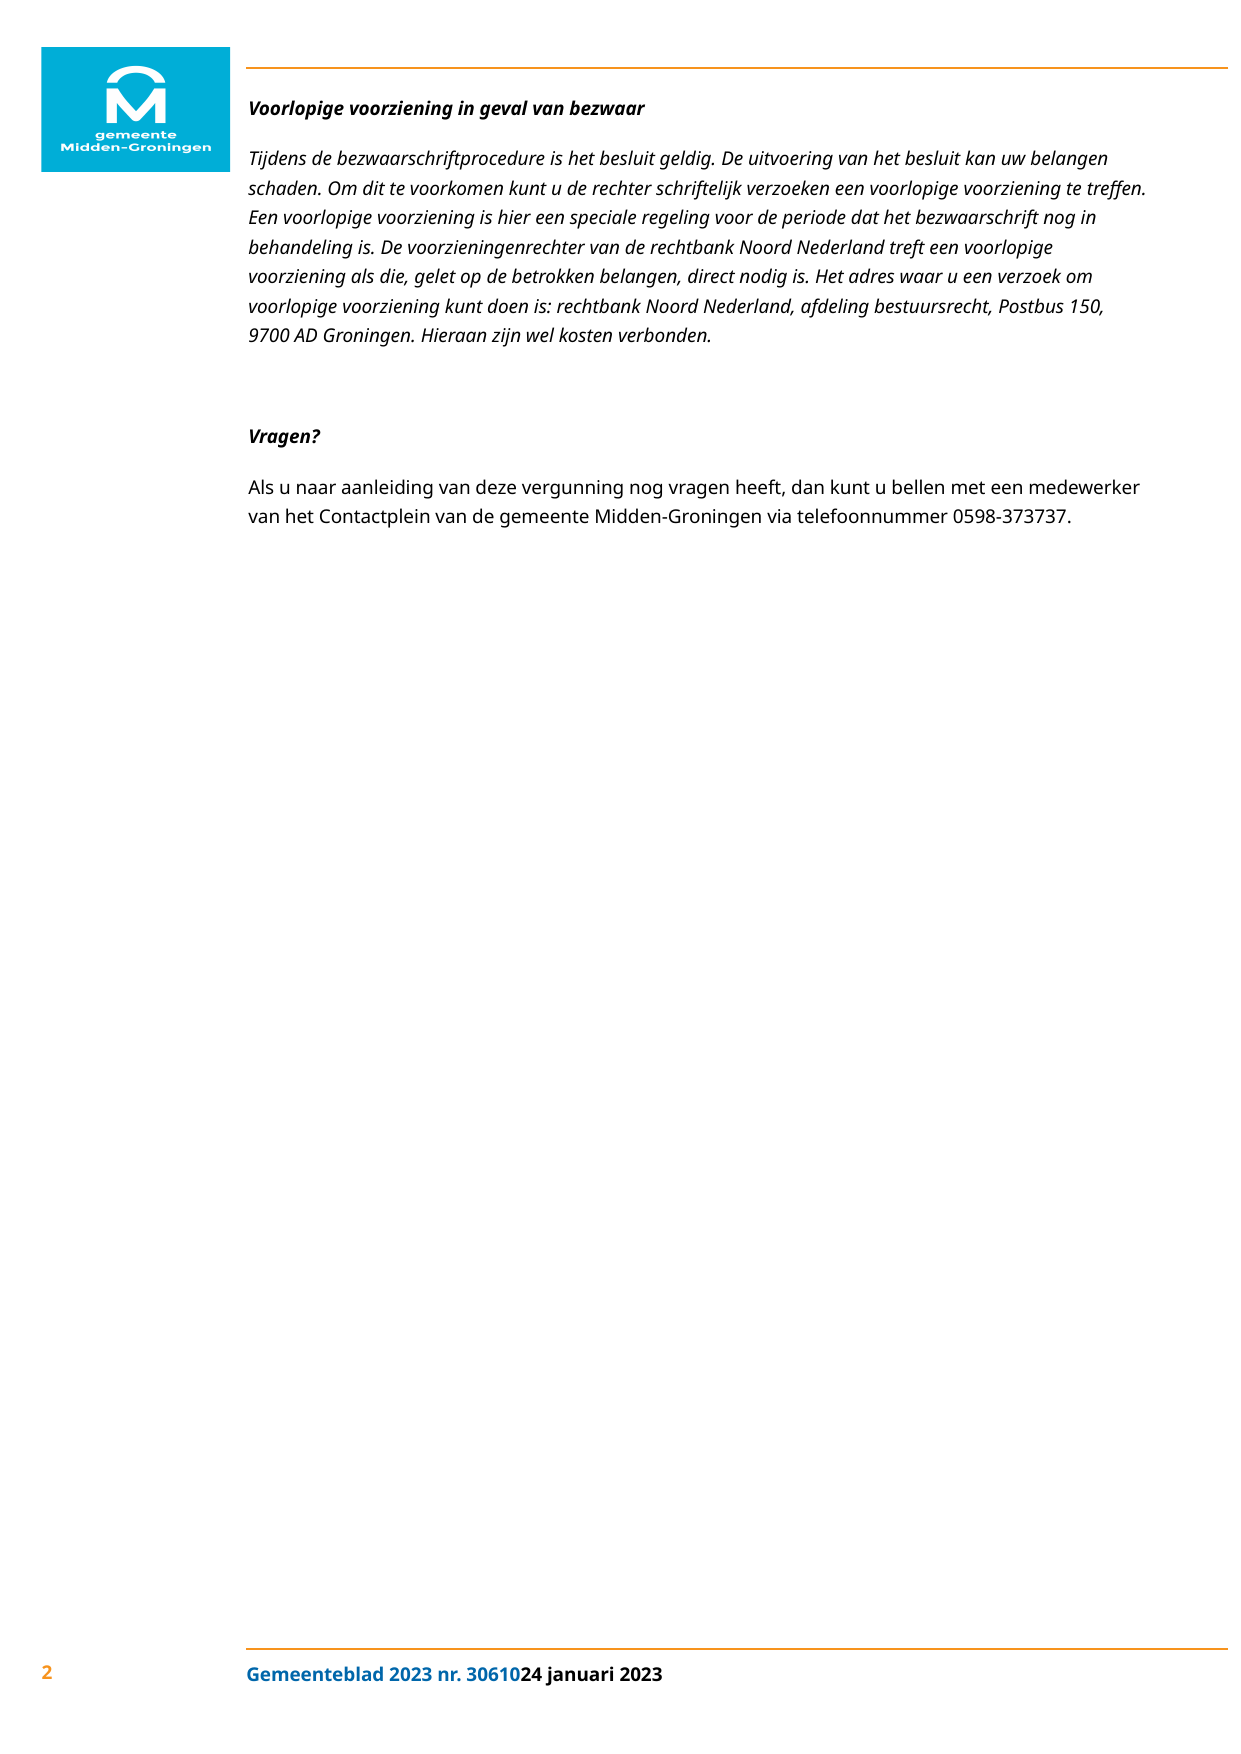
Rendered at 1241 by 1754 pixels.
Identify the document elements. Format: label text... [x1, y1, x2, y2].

text Voorlopige voorziening in geval van bezwaar [248, 95, 1152, 121]
picture [107, 89, 165, 122]
text Als u naar aanleiding van deze vergunning nog vragen heeft, dan kunt u bellen met een medewerker van het Contactplein van de gemeente Midden-Groningen via telefoonnummer 0598-373737. [248, 474, 1152, 529]
text Vragen? [248, 423, 1152, 449]
text Tijdens de bezwaarschriftprocedure is het besluit geldig. De uitvoering van het besluit kan uw belangen schaden. Om dit te voorkomen kunt u de rechter schriftelijk verzoeken een voorlopige voorziening te treffen. Een voorlopige voorziening is hier een speciale regeling voor de periode dat het bezwaarschrift nog in behandeling is. De voorzieningenrechter van de rechtbank Noord Nederland treft een voorlopige voorziening als die, gelet op de betrokken belangen, direct nodig is. Het adres waar u een verzoek om voorlopige voorziening kunt doen is: rechtbank Noord Nederland, afdeling bestuursrecht, Postbus 150, 9700 AD Groningen. Hieraan zijn wel kosten verbonden. [248, 145, 1152, 348]
picture [108, 66, 164, 82]
picture [184, 146, 190, 153]
